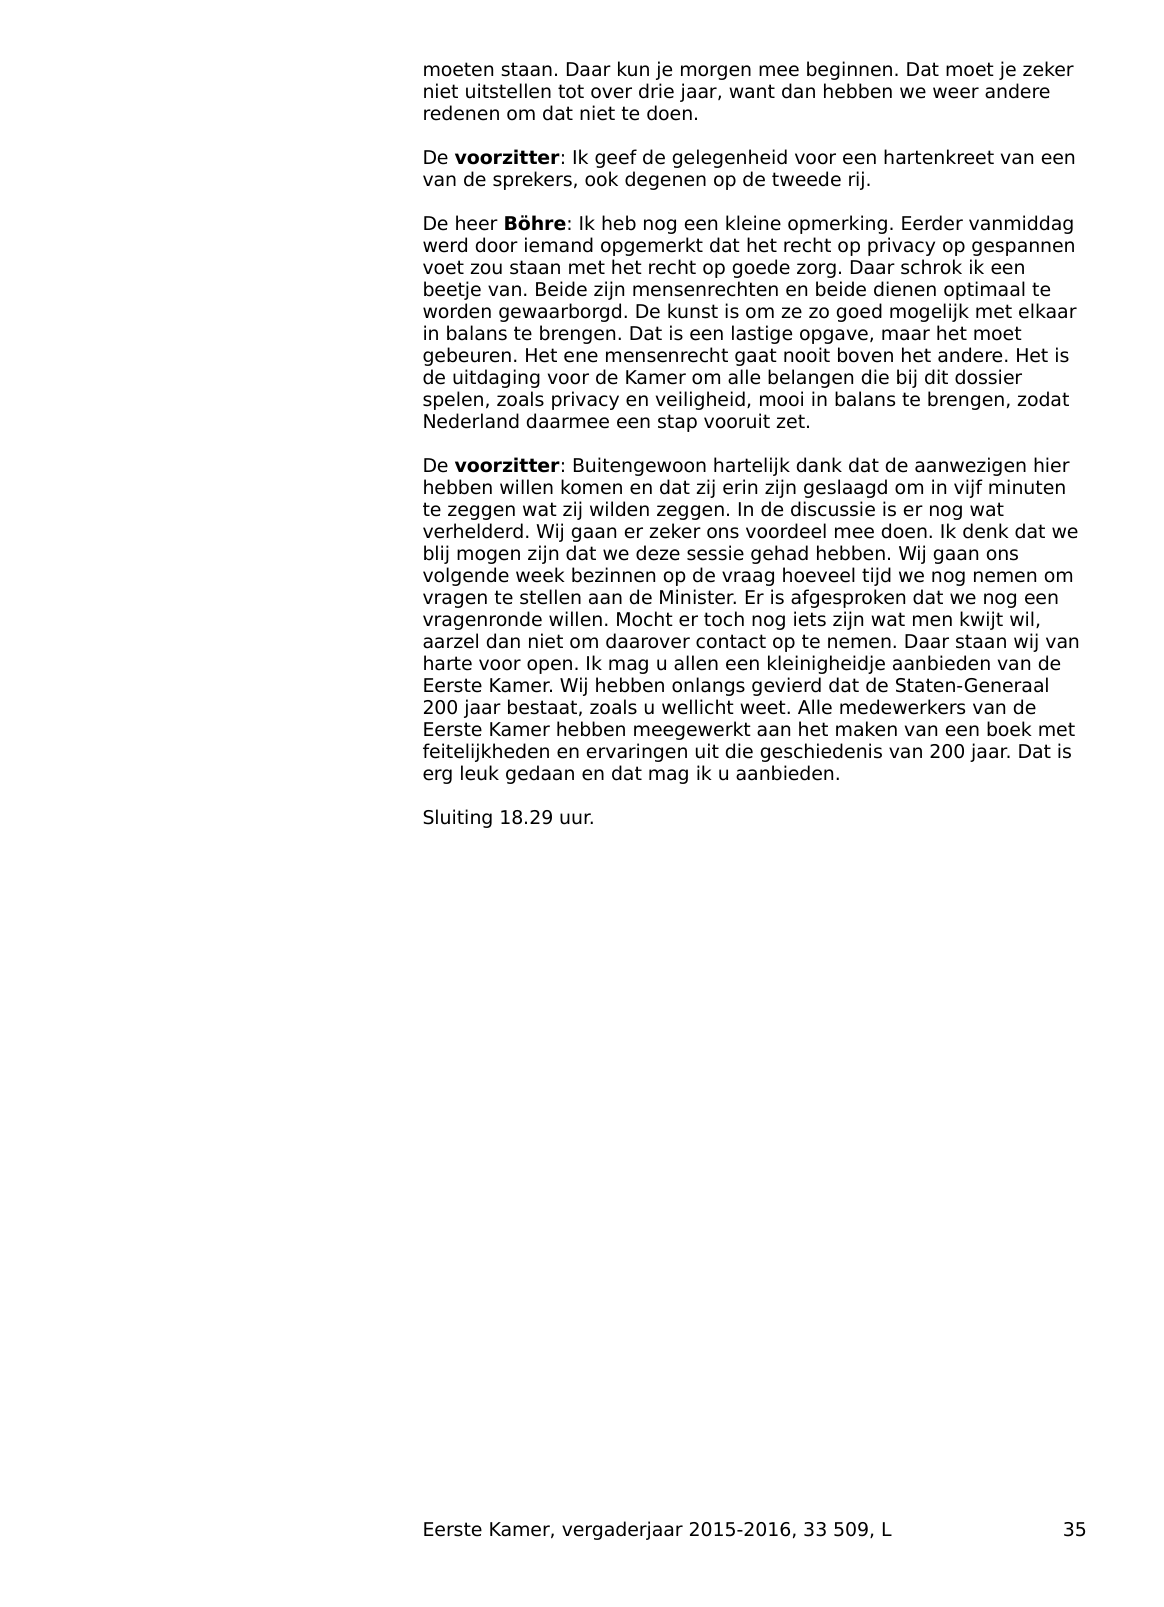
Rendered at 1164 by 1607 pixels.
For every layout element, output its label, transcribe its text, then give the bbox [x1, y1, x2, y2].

text moeten staan. Daar kun je morgen mee beginnen. Dat moet je zeker niet uitstellen tot over drie jaar, want dan hebben we weer andere redenen om dat niet te doen. [422, 59, 1087, 125]
text De voorzitter: Ik geef de gelegenheid voor een hartenkreet van een van de sprekers, ook degenen op de tweede rij. [422, 147, 1087, 191]
text De heer Böhre: Ik heb nog een kleine opmerking. Eerder vanmiddag werd door iemand opgemerkt dat het recht op privacy op gespannen voet zou staan met het recht op goede zorg. Daar schrok ik een beetje van. Beide zijn mensenrechten en beide dienen optimaal te worden gewaarborgd. De kunst is om ze zo goed mogelijk met elkaar in balans te brengen. Dat is een lastige opgave, maar het moet gebeuren. Het ene mensenrecht gaat nooit boven het andere. Het is de uitdaging voor de Kamer om alle belangen die bij dit dossier spelen, zoals privacy en veiligheid, mooi in balans te brengen, zodat Nederland daarmee een stap vooruit zet. [422, 213, 1087, 433]
text Sluiting 18.29 uur. [422, 807, 1087, 829]
text De voorzitter: Buitengewoon hartelijk dank dat de aanwezigen hier hebben willen komen en dat zij erin zijn geslaagd om in vijf minuten te zeggen wat zij wilden zeggen. In de discussie is er nog wat verhelderd. Wij gaan er zeker ons voordeel mee doen. Ik denk dat we blij mogen zijn dat we deze sessie gehad hebben. Wij gaan ons volgende week bezinnen op de vraag hoeveel tijd we nog nemen om vragen te stellen aan de Minister. Er is afgesproken dat we nog een vragenronde willen. Mocht er toch nog iets zijn wat men kwijt wil, aarzel dan niet om daarover contact op te nemen. Daar staan wij van harte voor open. Ik mag u allen een kleinigheidje aanbieden van de Eerste Kamer. Wij hebben onlangs gevierd dat de Staten-Generaal 200 jaar bestaat, zoals u wellicht weet. Alle medewerkers van de Eerste Kamer hebben meegewerkt aan het maken van een boek met feitelijkheden en ervaringen uit die geschiedenis van 200 jaar. Dat is erg leuk gedaan en dat mag ik u aanbieden. [422, 455, 1087, 785]
